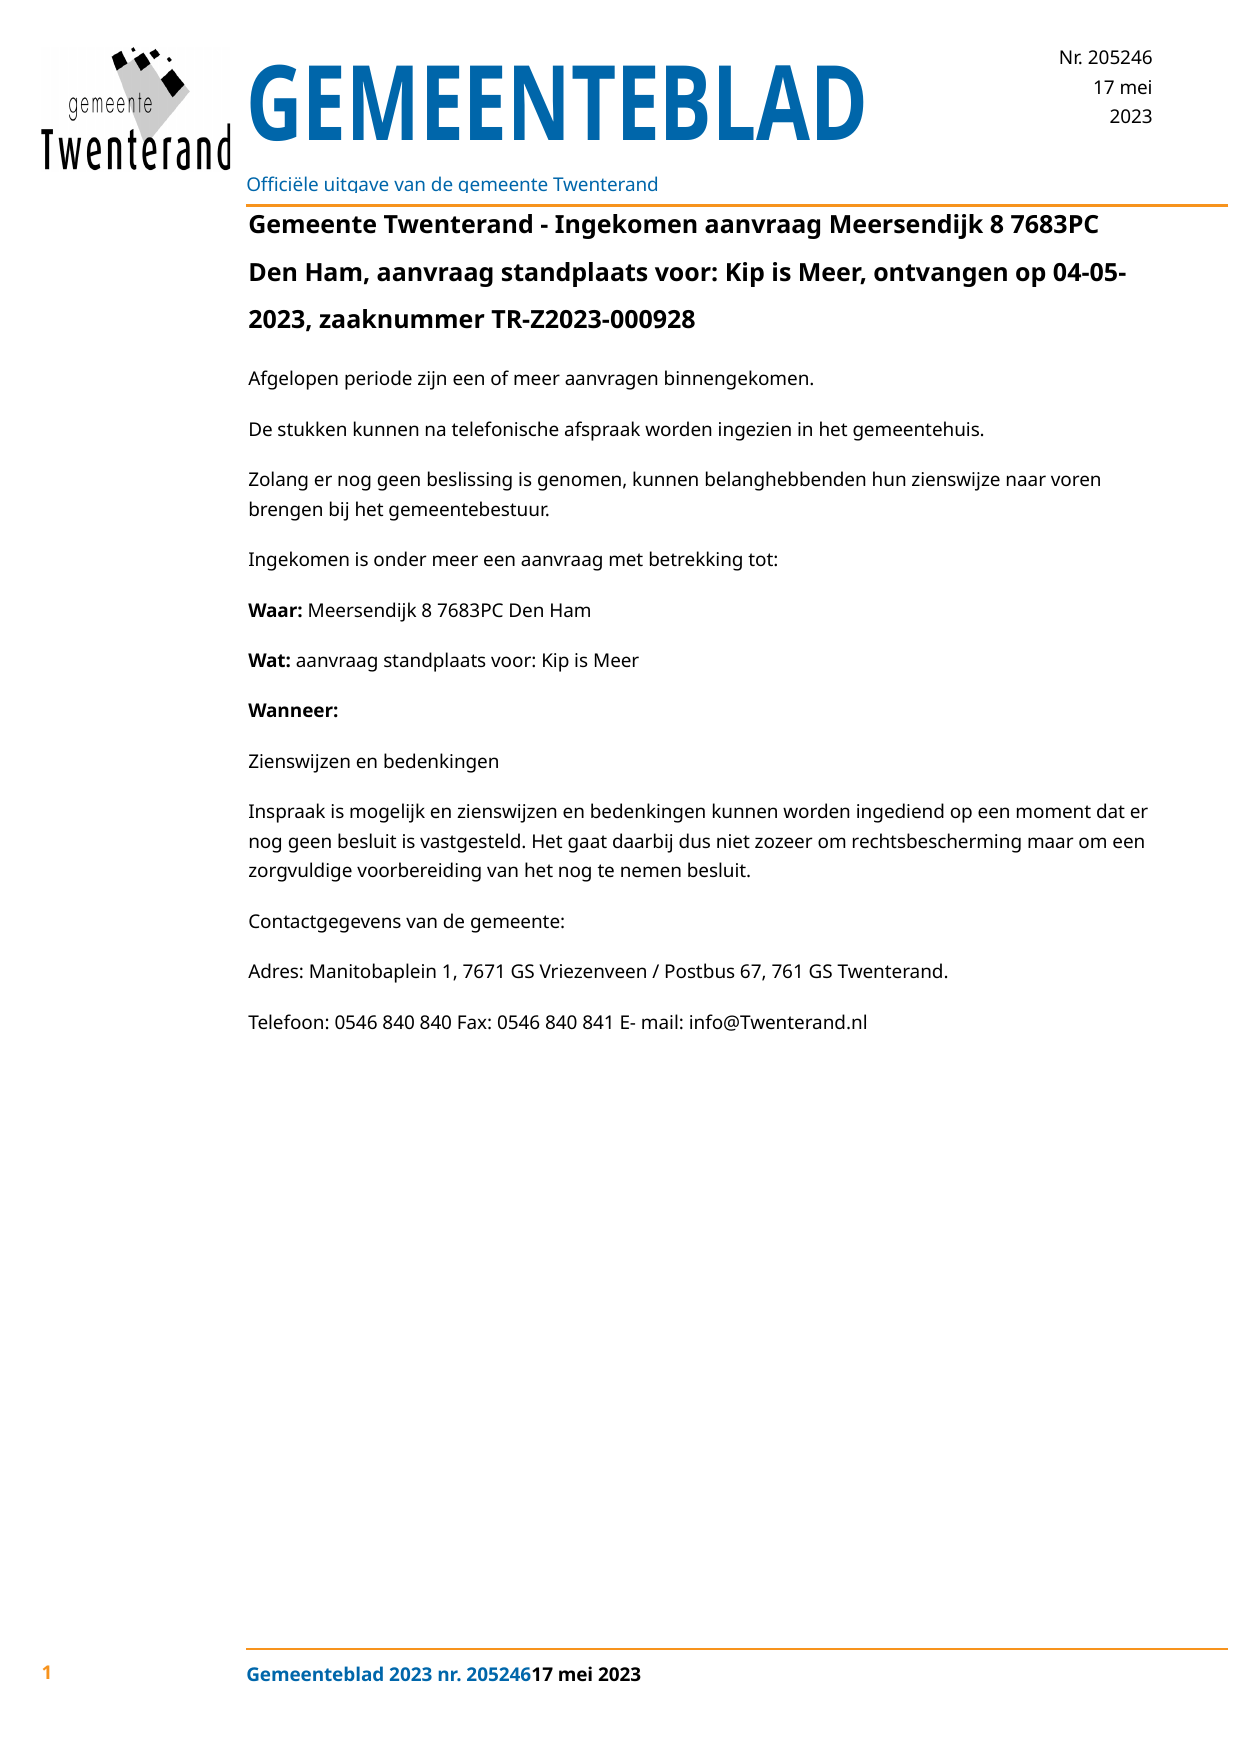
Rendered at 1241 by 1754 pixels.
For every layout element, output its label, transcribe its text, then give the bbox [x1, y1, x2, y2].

text De stukken kunnen na telefonische afspraak worden ingezien in het gemeentehuis. [248, 416, 1152, 442]
text Zienswijzen en bedenkingen [248, 748, 1152, 774]
text Zolang er nog geen beslissing is genomen, kunnen belanghebbenden hun zienswijze naar voren brengen bij het gemeentebestuur. [248, 466, 1152, 522]
text Gemeente Twenterand - Ingekomen aanvraag Meersendijk 8 7683PC Den Ham, aanvraag standplaats voor: Kip is Meer, ontvangen op 04-05-2023, zaaknummer TR-Z2023-000928 [248, 207, 1152, 336]
text Afgelopen periode zijn een of meer aanvragen binnengekomen. [248, 366, 1152, 391]
text Telefoon: 0546 840 840 Fax: 0546 840 841 E- mail: info@Twenterand.nl [248, 1009, 1152, 1034]
text Inspraak is mogelijk en zienswijzen en bedenkingen kunnen worden ingediend op een moment dat er nog geen besluit is vastgesteld. Het gaat daarbij dus niet zozeer om rechtsbescherming maar om een zorgvuldige voorbereiding van het nog te nemen besluit. [248, 798, 1152, 883]
text Waar: Meersendijk 8 7683PC Den Ham [248, 597, 1152, 622]
text Wanneer: [248, 698, 1152, 723]
text Wat: aanvraag standplaats voor: Kip is Meer [248, 647, 1152, 673]
text Ingekomen is onder meer een aanvraag met betrekking tot: [248, 546, 1152, 572]
text Adres: Manitobaplein 1, 7671 GS Vriezenveen / Postbus 67, 761 GS Twenterand. [248, 958, 1152, 984]
picture [41, 47, 231, 172]
text Contactgegevens van de gemeente: [248, 908, 1152, 934]
